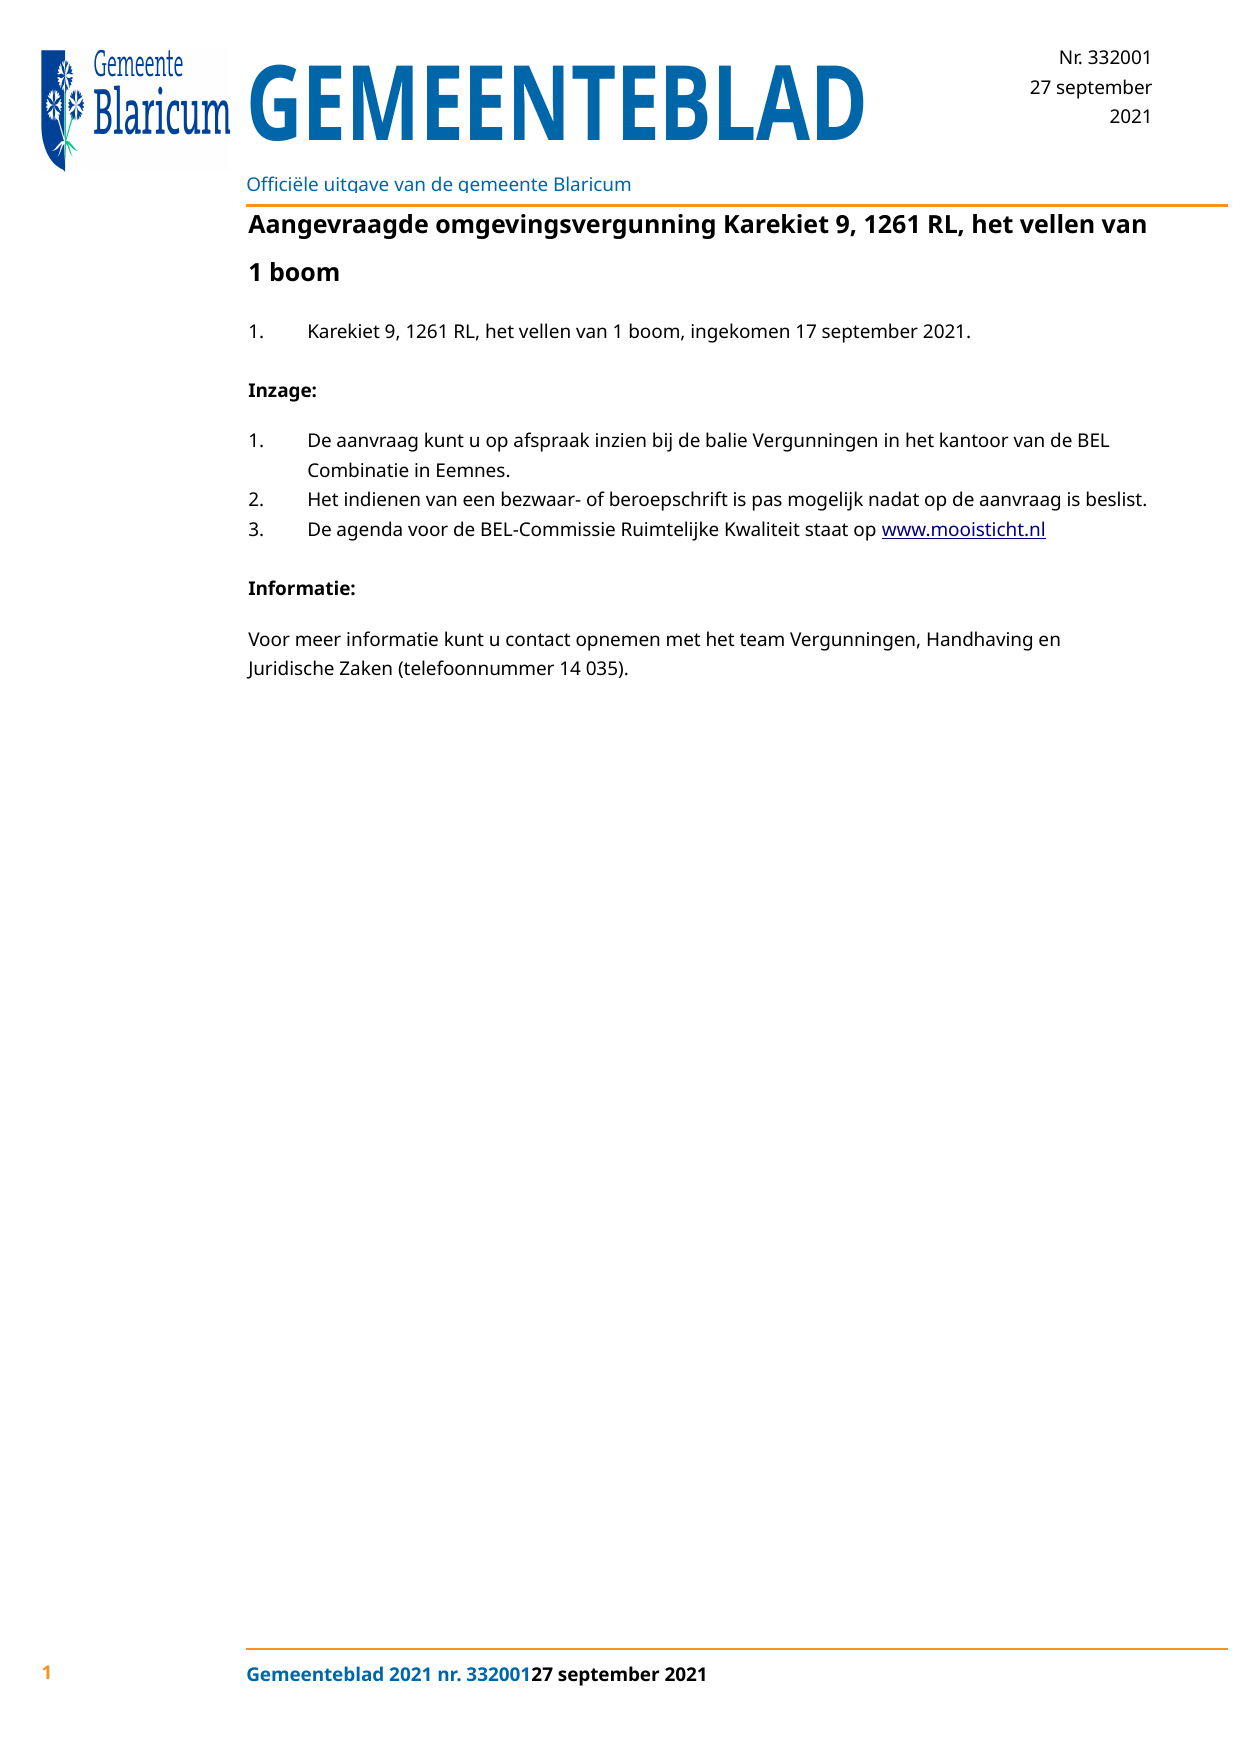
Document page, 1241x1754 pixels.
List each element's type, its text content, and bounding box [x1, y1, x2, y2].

text Inzage: [248, 377, 1152, 403]
list Het indienen van een bezwaar- of beroepschrift is pas mogelijk nadat op de aanvraag is beslist. [248, 487, 1152, 512]
text Informatie: [248, 575, 1152, 601]
list De aanvraag kunt u op afspraak inzien bij de balie Vergunningen in het kantoor van de BEL Combinatie in Eemnes. [248, 427, 1152, 483]
text Aangevraagde omgevingsvergunning Karekiet 9, 1261 RL, het vellen van 1 boom [248, 207, 1152, 288]
list Karekiet 9, 1261 RL, het vellen van 1 boom, ingekomen 17 september 2021. [248, 318, 1152, 344]
list De agenda voor de BEL-Commissie Ruimtelijke Kwaliteit staat op www.mooisticht.nl [248, 516, 1152, 542]
text Voor meer informatie kunt u contact opnemen met het team Vergunningen, Handhaving en Juridische Zaken (telefoonnummer 14 035). [248, 626, 1152, 681]
picture [41, 47, 231, 172]
